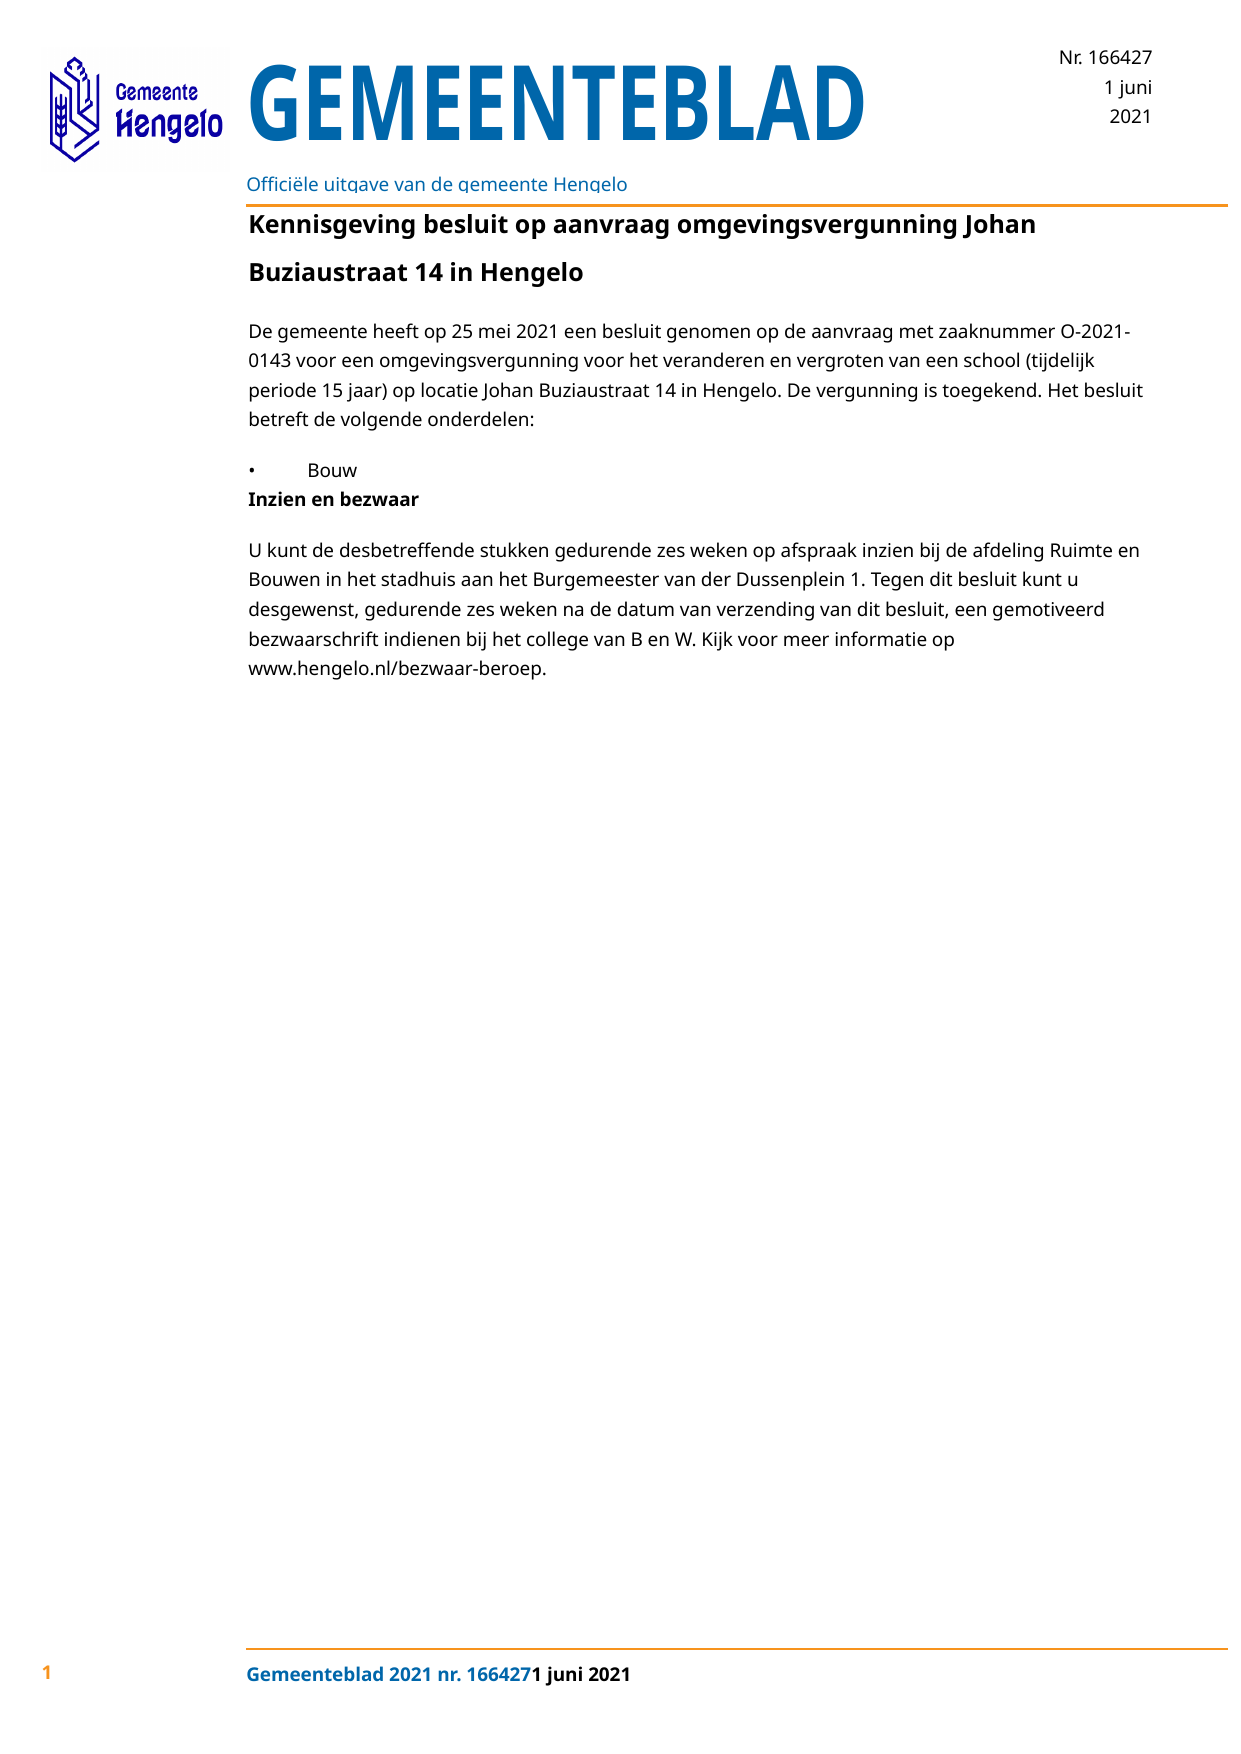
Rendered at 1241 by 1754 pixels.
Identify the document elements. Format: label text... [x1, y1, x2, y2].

picture [41, 47, 231, 172]
text U kunt de desbetreffende stukken gedurende zes weken op afspraak inzien bij de afdeling Ruimte en Bouwen in het stadhuis aan het Burgemeester van der Dussenplein 1. Tegen dit besluit kunt u desgewenst, gedurende zes weken na de datum van verzending van dit besluit, een gemotiveerd bezwaarschrift indienen bij het college van B en W. Kijk voor meer informatie op www.hengelo.nl/bezwaar-beroep. [248, 537, 1152, 681]
list Bouw [248, 457, 1152, 483]
text Inzien en bezwaar [248, 487, 1152, 512]
text De gemeente heeft op 25 mei 2021 een besluit genomen op de aanvraag met zaaknummer O-2021-0143 voor een omgevingsvergunning voor het veranderen en vergroten van een school (tijdelijk periode 15 jaar) op locatie Johan Buziaustraat 14 in Hengelo. De vergunning is toegekend. Het besluit betreft de volgende onderdelen: [248, 318, 1152, 432]
text Kennisgeving besluit op aanvraag omgevingsvergunning Johan Buziaustraat 14 in Hengelo [248, 207, 1152, 288]
